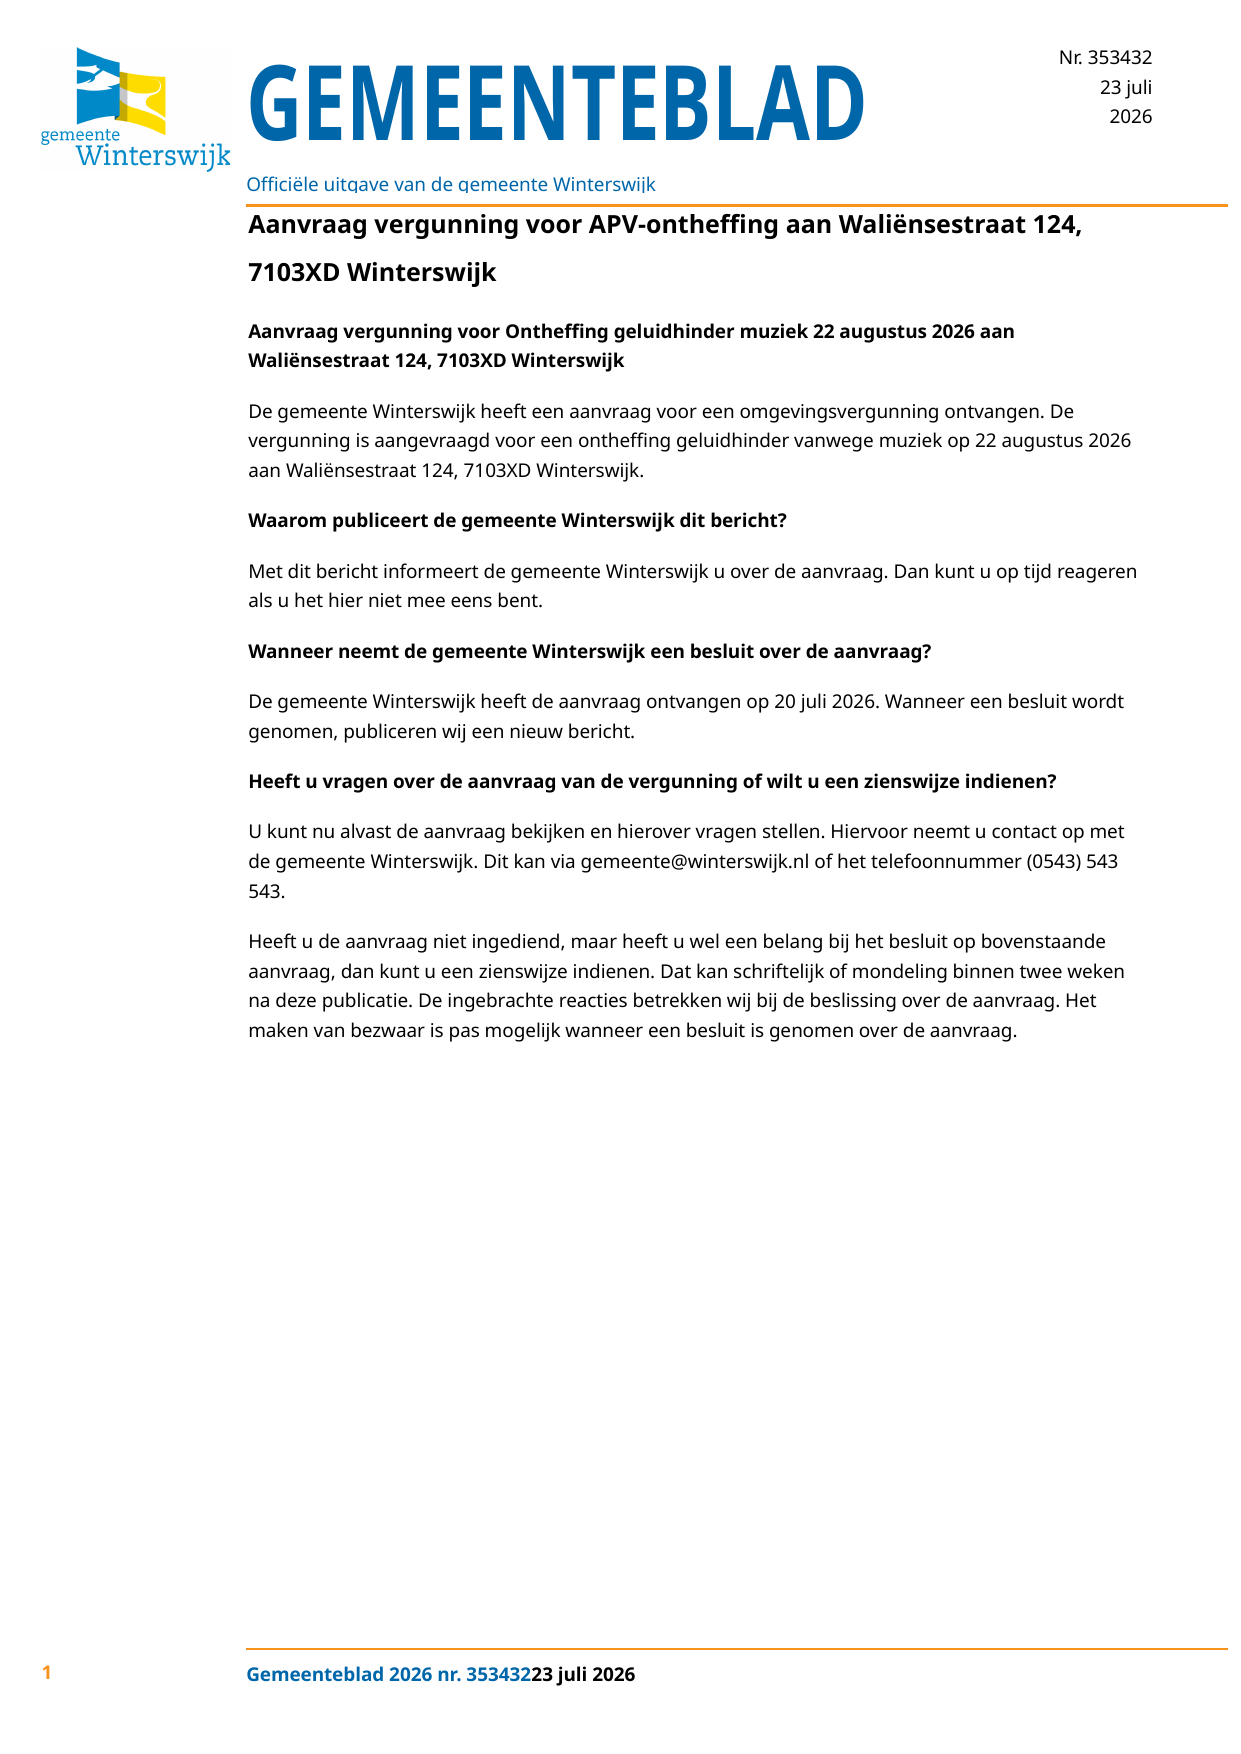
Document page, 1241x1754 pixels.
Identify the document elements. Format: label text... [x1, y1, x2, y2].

text Met dit bericht informeert de gemeente Winterswijk u over de aanvraag. Dan kunt u op tijd reageren als u het hier niet mee eens bent. [248, 558, 1152, 613]
picture [225, 153, 231, 162]
text Heeft u vragen over de aanvraag van de vergunning of wilt u een zienswijze indienen? [248, 768, 1152, 794]
text De gemeente Winterswijk heeft een aanvraag voor een omgevingsvergunning ontvangen. De vergunning is aangevraagd voor een ontheffing geluidhinder vanwege muziek op 22 augustus 2026 aan Waliënsestraat 124, 7103XD Winterswijk. [248, 398, 1152, 483]
text Wanneer neemt de gemeente Winterswijk een besluit over de aanvraag? [248, 638, 1152, 664]
text U kunt nu alvast de aanvraag bekijken en hierover vragen stellen. Hiervoor neemt u contact op met de gemeente Winterswijk. Dit kan via gemeente@winterswijk.nl of het telefoonnummer (0543) 543 543. [248, 819, 1152, 904]
text Waarom publiceert de gemeente Winterswijk dit bericht? [248, 507, 1152, 533]
picture [41, 47, 231, 172]
text Aanvraag vergunning voor Ontheffing geluidhinder muziek 22 augustus 2026 aan Waliënsestraat 124, 7103XD Winterswijk [248, 318, 1152, 373]
text Aanvraag vergunning voor APV-ontheffing aan Waliënsestraat 124, 7103XD Winterswijk [248, 207, 1152, 288]
text De gemeente Winterswijk heeft de aanvraag ontvangen op 20 juli 2026. Wanneer een besluit wordt genomen, publiceren wij een nieuw bericht. [248, 688, 1152, 744]
text Heeft u de aanvraag niet ingediend, maar heeft u wel een belang bij het besluit op bovenstaande aanvraag, dan kunt u een zienswijze indienen. Dat kan schriftelijk of mondeling binnen twee weken na deze publicatie. De ingebrachte reacties betrekken wij bij de beslissing over de aanvraag. Het maken van bezwaar is pas mogelijk wanneer een besluit is genomen over de aanvraag. [248, 928, 1152, 1043]
